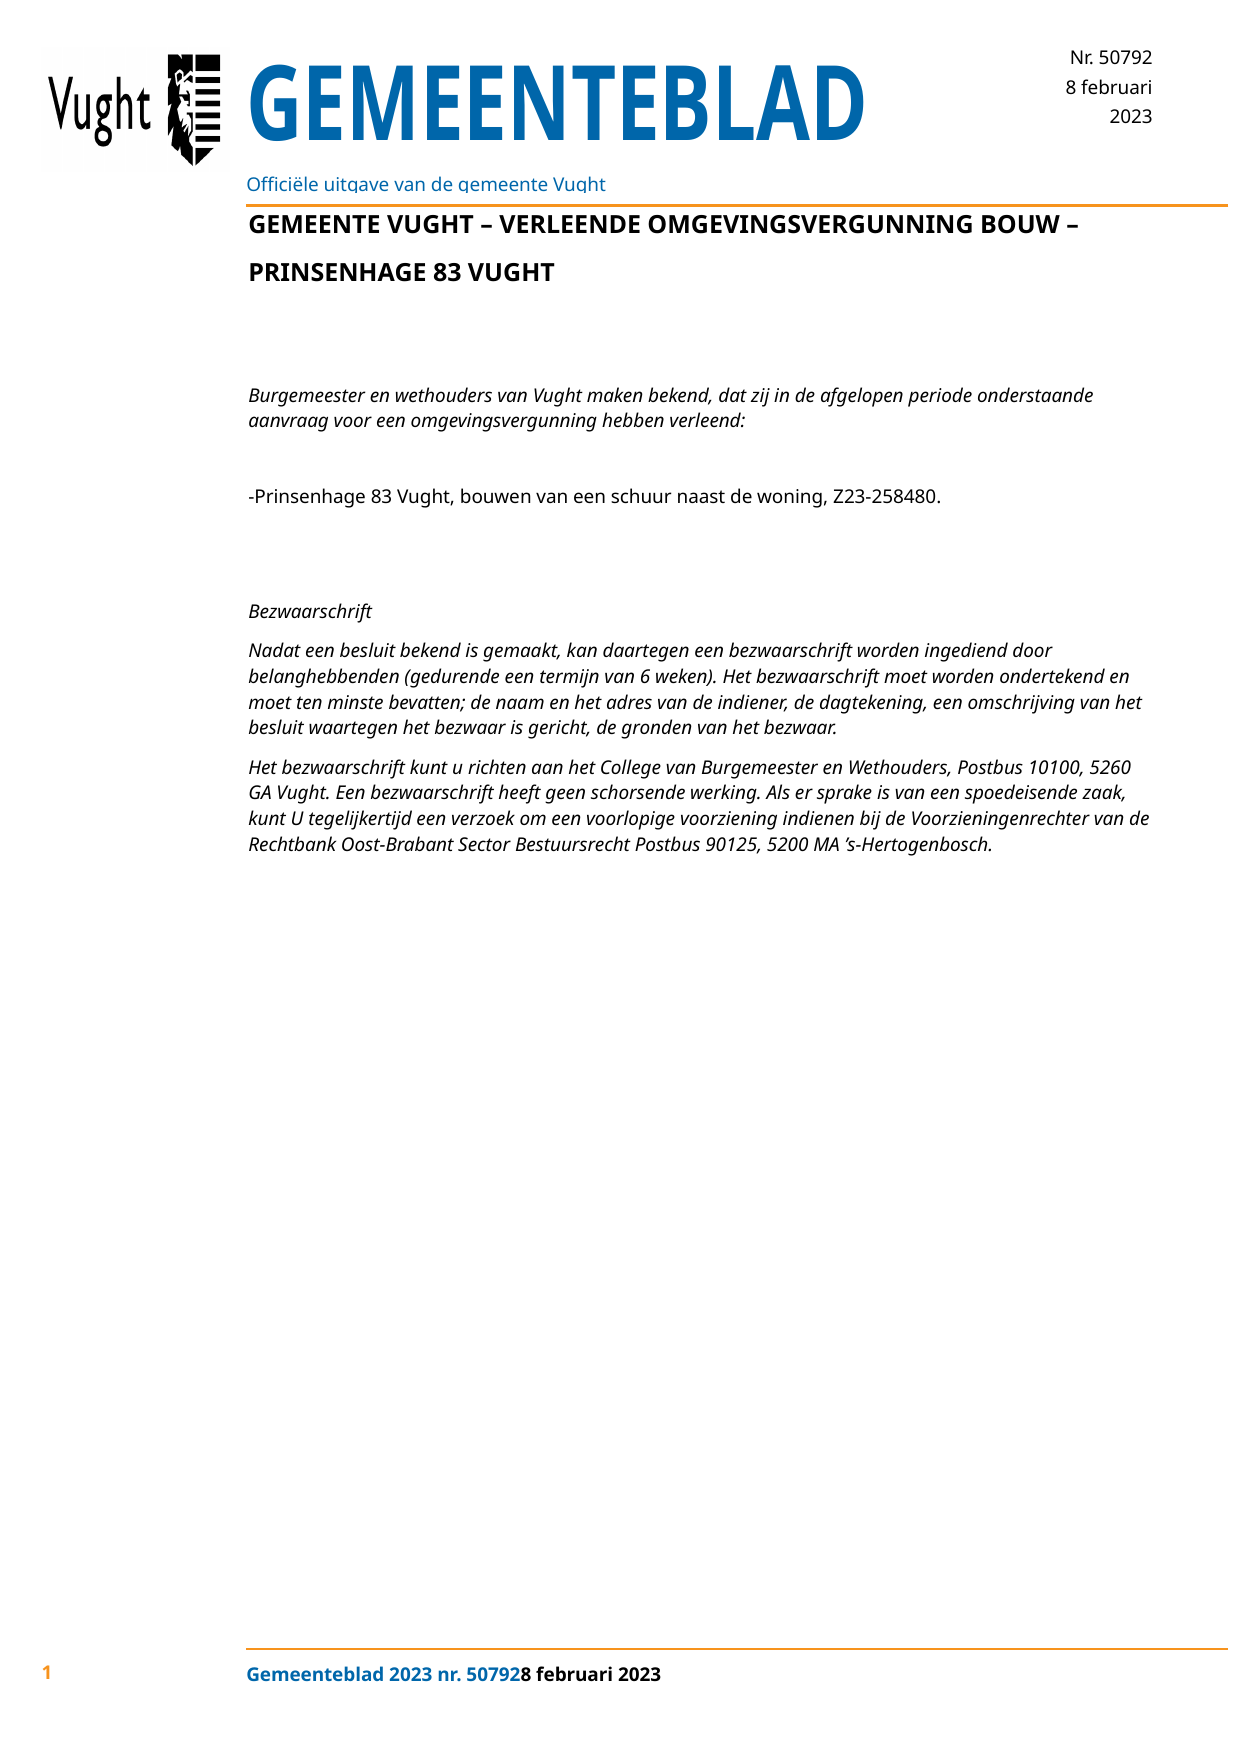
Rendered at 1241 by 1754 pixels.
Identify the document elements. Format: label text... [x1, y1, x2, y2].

text Nadat een besluit bekend is gemaakt, kan daartegen een bezwaarschrift worden ingediend door belanghebbenden (gedurende een termijn van 6 weken). Het bezwaarschrift moet worden ondertekend en moet ten minste bevatten; de naam en het adres van de indiener, de dagtekening, een omschrijving van het besluit waartegen het bezwaar is gericht, de gronden van het bezwaar. [248, 637, 1152, 740]
text Bezwaarschrift [248, 598, 1152, 624]
text Burgemeester en wethouders van Vught maken bekend, dat zij in de afgelopen periode onderstaande aanvraag voor een omgevingsvergunning hebben verleend: [248, 382, 1152, 433]
text GEMEENTE VUGHT – VERLEENDE OMGEVINGSVERGUNNING BOUW – PRINSENHAGE 83 VUGHT [248, 207, 1152, 288]
text -Prinsenhage 83 Vught, bouwen van een schuur naast de woning, Z23-258480. [248, 484, 1152, 509]
text Het bezwaarschrift kunt u richten aan het College van Burgemeester en Wethouders, Postbus 10100, 5260 GA Vught. Een bezwaarschrift heeft geen schorsende werking. Als er sprake is van een spoedeisende zaak, kunt U tegelijkertijd een verzoek om een voorlopige voorziening indienen bij de Voorzieningenrechter van de Rechtbank Oost-Brabant Sector Bestuursrecht Postbus 90125, 5200 MA ’s-Hertogenbosch. [248, 754, 1152, 857]
picture [41, 47, 231, 172]
